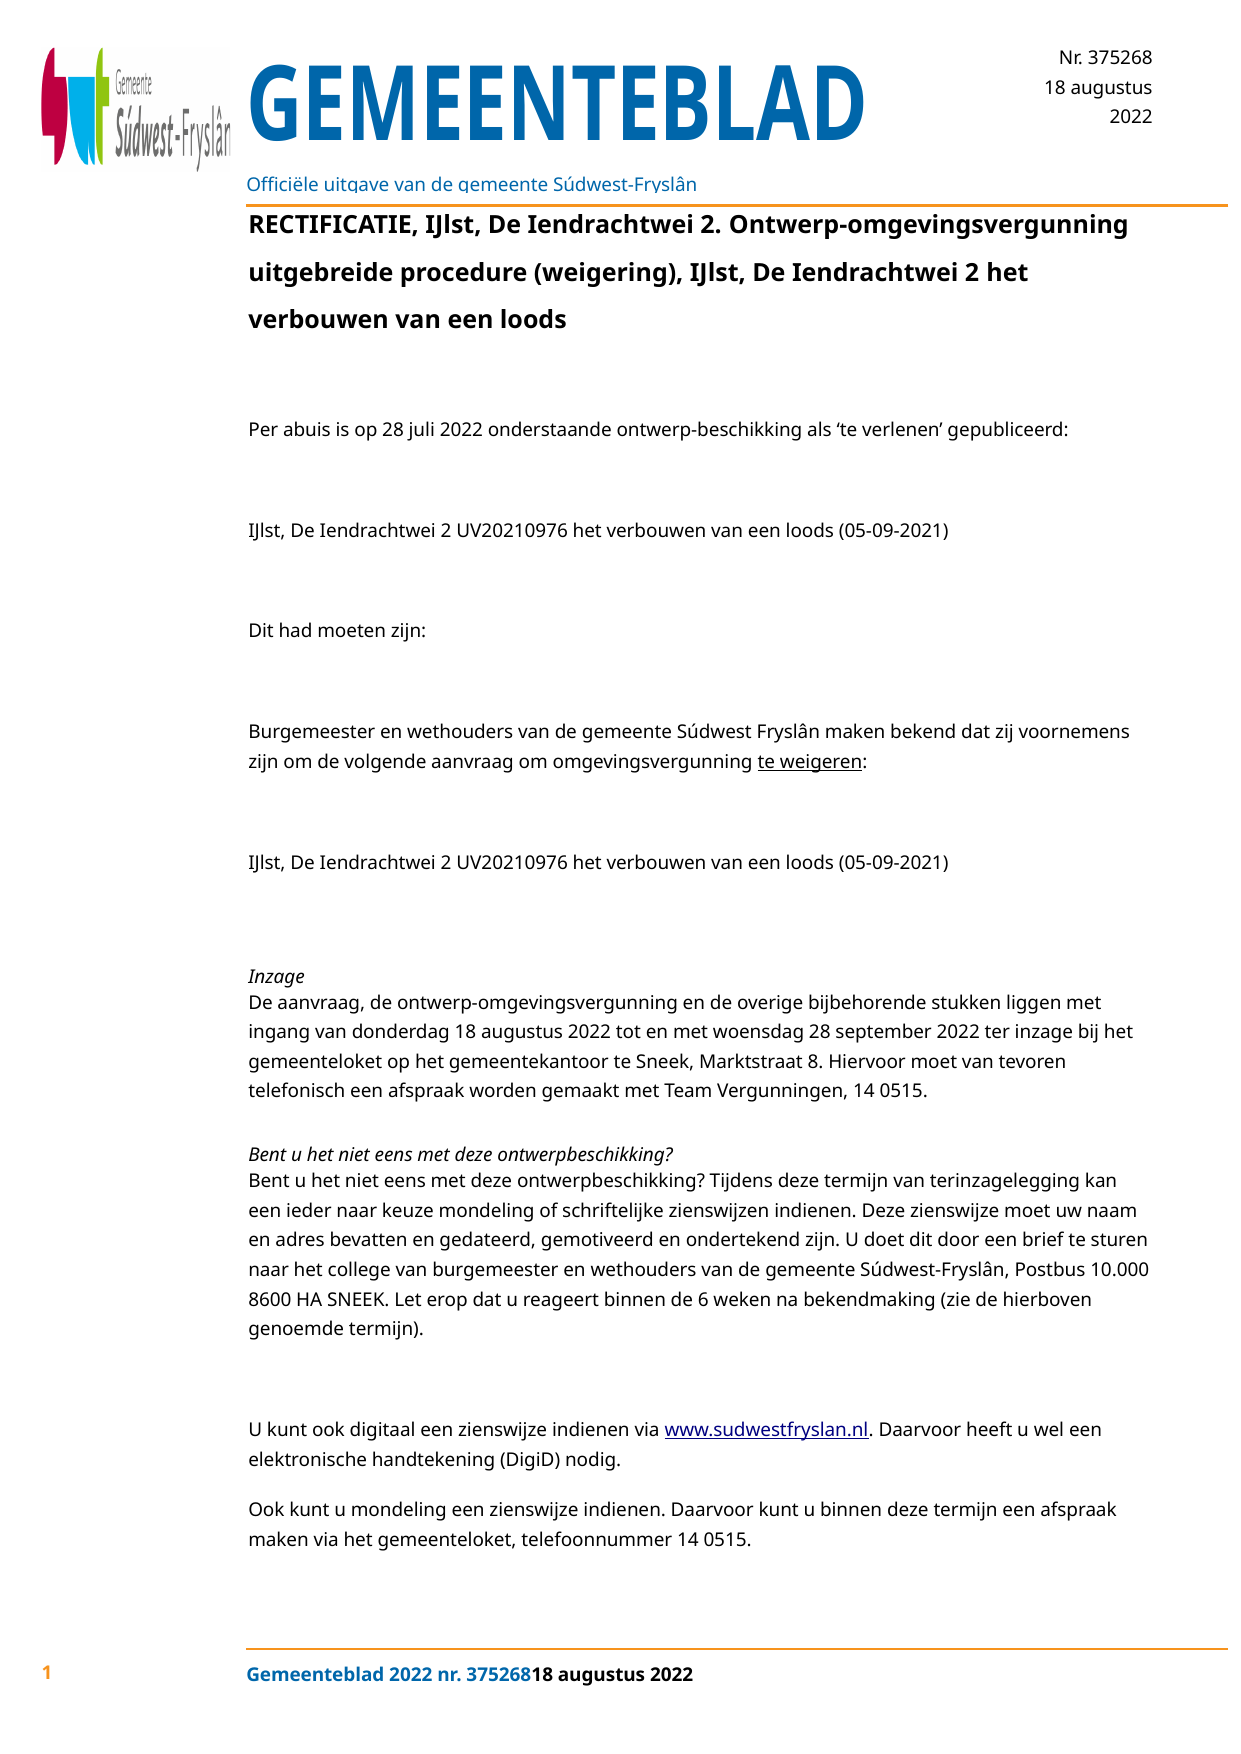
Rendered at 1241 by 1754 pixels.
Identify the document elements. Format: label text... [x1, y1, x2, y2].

text RECTIFICATIE, IJlst, De Iendrachtwei 2. Ontwerp-omgevingsvergunning uitgebreide procedure (weigering), IJlst, De Iendrachtwei 2 het verbouwen van een loods [248, 207, 1152, 336]
text Burgemeester en wethouders van de gemeente Súdwest Fryslân maken bekend dat zij voornemens zijn om de volgende aanvraag om omgevingsvergunning te weigeren: [248, 718, 1152, 774]
picture [41, 47, 231, 172]
text IJlst, De Iendrachtwei 2 UV20210976 het verbouwen van een loods (05-09-2021) [248, 849, 1152, 874]
text Dit had moeten zijn: [248, 618, 1152, 643]
text Bent u het niet eens met deze ontwerpbeschikking? Tijdens deze termijn van terinzagelegging kan een ieder naar keuze mondeling of schriftelijke zienswijzen indienen. Deze zienswijze moet uw naam en adres bevatten en gedateerd, gemotiveerd en ondertekend zijn. U doet dit door een brief te sturen naar het college van burgemeester en wethouders van de gemeente Súdwest-Fryslân, Postbus 10.000 8600 HA SNEEK. Let erop dat u reageert binnen de 6 weken na bekendmaking (zie de hierboven genoemde termijn). [248, 1167, 1152, 1341]
text U kunt ook digitaal een zienswijze indienen via www.sudwestfryslan.nl. Daarvoor heeft u wel een elektronische handtekening (DigiD) nodig. [248, 1416, 1152, 1471]
text IJlst, De Iendrachtwei 2 UV20210976 het verbouwen van een loods (05-09-2021) [248, 517, 1152, 542]
text Bent u het niet eens met deze ontwerpbeschikking? [248, 1142, 1152, 1167]
text Ook kunt u mondeling een zienswijze indienen. Daarvoor kunt u binnen deze termijn een afspraak maken via het gemeenteloket, telefoonnummer 14 0515. [248, 1496, 1152, 1551]
text Per abuis is op 28 juli 2022 onderstaande ontwerp-beschikking als ‘te verlenen’ gepubliceerd: [248, 416, 1152, 442]
text De aanvraag, de ontwerp-omgevingsvergunning en de overige bijbehorende stukken liggen met ingang van donderdag 18 augustus 2022 tot en met woensdag 28 september 2022 ter inzage bij het gemeenteloket op het gemeentekantoor te Sneek, Marktstraat 8. Hiervoor moet van tevoren telefonisch een afspraak worden gemaakt met Team Vergunningen, 14 0515. [248, 989, 1152, 1103]
text Inzage [248, 963, 1152, 989]
